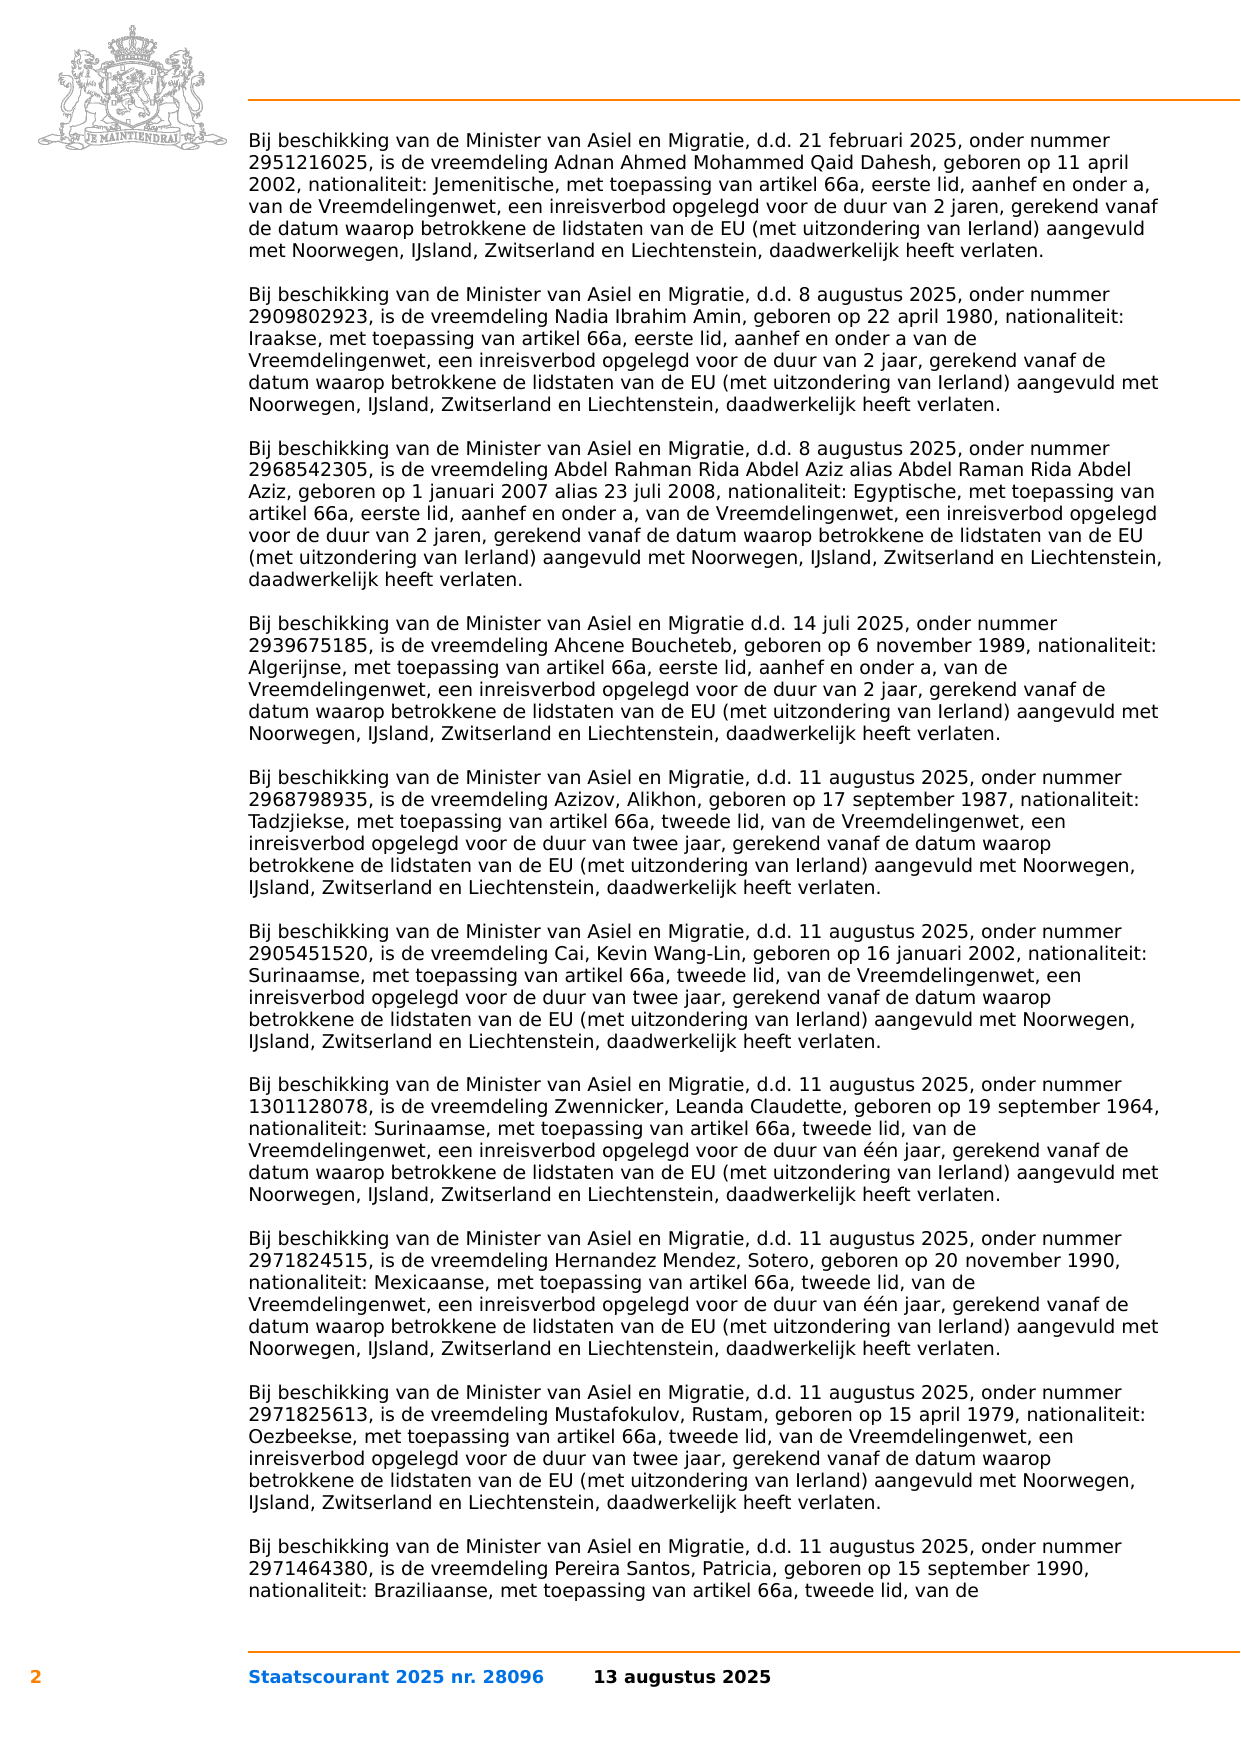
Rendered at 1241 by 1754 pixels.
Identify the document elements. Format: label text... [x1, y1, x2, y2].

text Bij beschikking van de Minister van Asiel en Migratie, d.d. 11 augustus 2025, onder nummer 2905451520, is de vreemdeling Cai, Kevin Wang-Lin, geboren op 16 januari 2002, nationaliteit: Surinaamse, met toepassing van artikel 66a, tweede lid, van de Vreemdelingenwet, een inreisverbod opgelegd voor de duur van twee jaar, gerekend vanaf de datum waarop betrokkene de lidstaten van de EU (met uitzondering van Ierland) aangevuld met Noorwegen, IJsland, Zwitserland en Liechtenstein, daadwerkelijk heeft verlaten. [248, 921, 1163, 1052]
text Bij beschikking van de Minister van Asiel en Migratie d.d. 14 juli 2025, onder nummer 2939675185, is de vreemdeling Ahcene Boucheteb, geboren op 6 november 1989, nationaliteit: Algerijnse, met toepassing van artikel 66a, eerste lid, aanhef en onder a, van de Vreemdelingenwet, een inreisverbod opgelegd voor de duur van 2 jaar, gerekend vanaf de datum waarop betrokkene de lidstaten van de EU (met uitzondering van Ierland) aangevuld met Noorwegen, IJsland, Zwitserland en Liechtenstein, daadwerkelijk heeft verlaten. [248, 613, 1163, 745]
picture [38, 25, 227, 150]
text Bij beschikking van de Minister van Asiel en Migratie, d.d. 11 augustus 2025, onder nummer 1301128078, is de vreemdeling Zwennicker, Leanda Claudette, geboren op 19 september 1964, nationaliteit: Surinaamse, met toepassing van artikel 66a, tweede lid, van de Vreemdelingenwet, een inreisverbod opgelegd voor de duur van één jaar, gerekend vanaf de datum waarop betrokkene de lidstaten van de EU (met uitzondering van Ierland) aangevuld met Noorwegen, IJsland, Zwitserland en Liechtenstein, daadwerkelijk heeft verlaten. [248, 1074, 1163, 1206]
text Bij beschikking van de Minister van Asiel en Migratie, d.d. 11 augustus 2025, onder nummer 2968798935, is de vreemdeling Azizov, Alikhon, geboren op 17 september 1987, nationaliteit: Tadzjiekse, met toepassing van artikel 66a, tweede lid, van de Vreemdelingenwet, een inreisverbod opgelegd voor de duur van twee jaar, gerekend vanaf de datum waarop betrokkene de lidstaten van de EU (met uitzondering van Ierland) aangevuld met Noorwegen, IJsland, Zwitserland en Liechtenstein, daadwerkelijk heeft verlaten. [248, 767, 1163, 899]
text Bij beschikking van de Minister van Asiel en Migratie, d.d. 8 augustus 2025, onder nummer 2909802923, is de vreemdeling Nadia Ibrahim Amin, geboren op 22 april 1980, nationaliteit: Iraakse, met toepassing van artikel 66a, eerste lid, aanhef en onder a van de Vreemdelingenwet, een inreisverbod opgelegd voor de duur van 2 jaar, gerekend vanaf de datum waarop betrokkene de lidstaten van de EU (met uitzondering van Ierland) aangevuld met Noorwegen, IJsland, Zwitserland en Liechtenstein, daadwerkelijk heeft verlaten. [248, 284, 1163, 416]
text Bij beschikking van de Minister van Asiel en Migratie, d.d. 11 augustus 2025, onder nummer 2971824515, is de vreemdeling Hernandez Mendez, Sotero, geboren op 20 november 1990, nationaliteit: Mexicaanse, met toepassing van artikel 66a, tweede lid, van de Vreemdelingenwet, een inreisverbod opgelegd voor de duur van één jaar, gerekend vanaf de datum waarop betrokkene de lidstaten van de EU (met uitzondering van Ierland) aangevuld met Noorwegen, IJsland, Zwitserland en Liechtenstein, daadwerkelijk heeft verlaten. [248, 1228, 1163, 1360]
text Bij beschikking van de Minister van Asiel en Migratie, d.d. 8 augustus 2025, onder nummer 2968542305, is de vreemdeling Abdel Rahman Rida Abdel Aziz alias Abdel Raman Rida Abdel Aziz, geboren op 1 januari 2007 alias 23 juli 2008, nationaliteit: Egyptische, met toepassing van artikel 66a, eerste lid, aanhef en onder a, van de Vreemdelingenwet, een inreisverbod opgelegd voor de duur van 2 jaren, gerekend vanaf de datum waarop betrokkene de lidstaten van de EU (met uitzondering van Ierland) aangevuld met Noorwegen, IJsland, Zwitserland en Liechtenstein, daadwerkelijk heeft verlaten. [248, 437, 1163, 591]
text Bij beschikking van de Minister van Asiel en Migratie, d.d. 11 augustus 2025, onder nummer 2971464380, is de vreemdeling Pereira Santos, Patricia, geboren op 15 september 1990, nationaliteit: Braziliaanse, met toepassing van artikel 66a, tweede lid, van de [248, 1536, 1163, 1602]
text Bij beschikking van de Minister van Asiel en Migratie, d.d. 11 augustus 2025, onder nummer 2971825613, is de vreemdeling Mustafokulov, Rustam, geboren op 15 april 1979, nationaliteit: Oezbeekse, met toepassing van artikel 66a, tweede lid, van de Vreemdelingenwet, een inreisverbod opgelegd voor de duur van twee jaar, gerekend vanaf de datum waarop betrokkene de lidstaten van de EU (met uitzondering van Ierland) aangevuld met Noorwegen, IJsland, Zwitserland en Liechtenstein, daadwerkelijk heeft verlaten. [248, 1382, 1163, 1514]
text Bij beschikking van de Minister van Asiel en Migratie, d.d. 21 februari 2025, onder nummer 2951216025, is de vreemdeling Adnan Ahmed Mohammed Qaid Dahesh, geboren op 11 april 2002, nationaliteit: Jemenitische, met toepassing van artikel 66a, eerste lid, aanhef en onder a, van de Vreemdelingenwet, een inreisverbod opgelegd voor de duur van 2 jaren, gerekend vanaf de datum waarop betrokkene de lidstaten van de EU (met uitzondering van Ierland) aangevuld met Noorwegen, IJsland, Zwitserland en Liechtenstein, daadwerkelijk heeft verlaten. [248, 130, 1163, 262]
